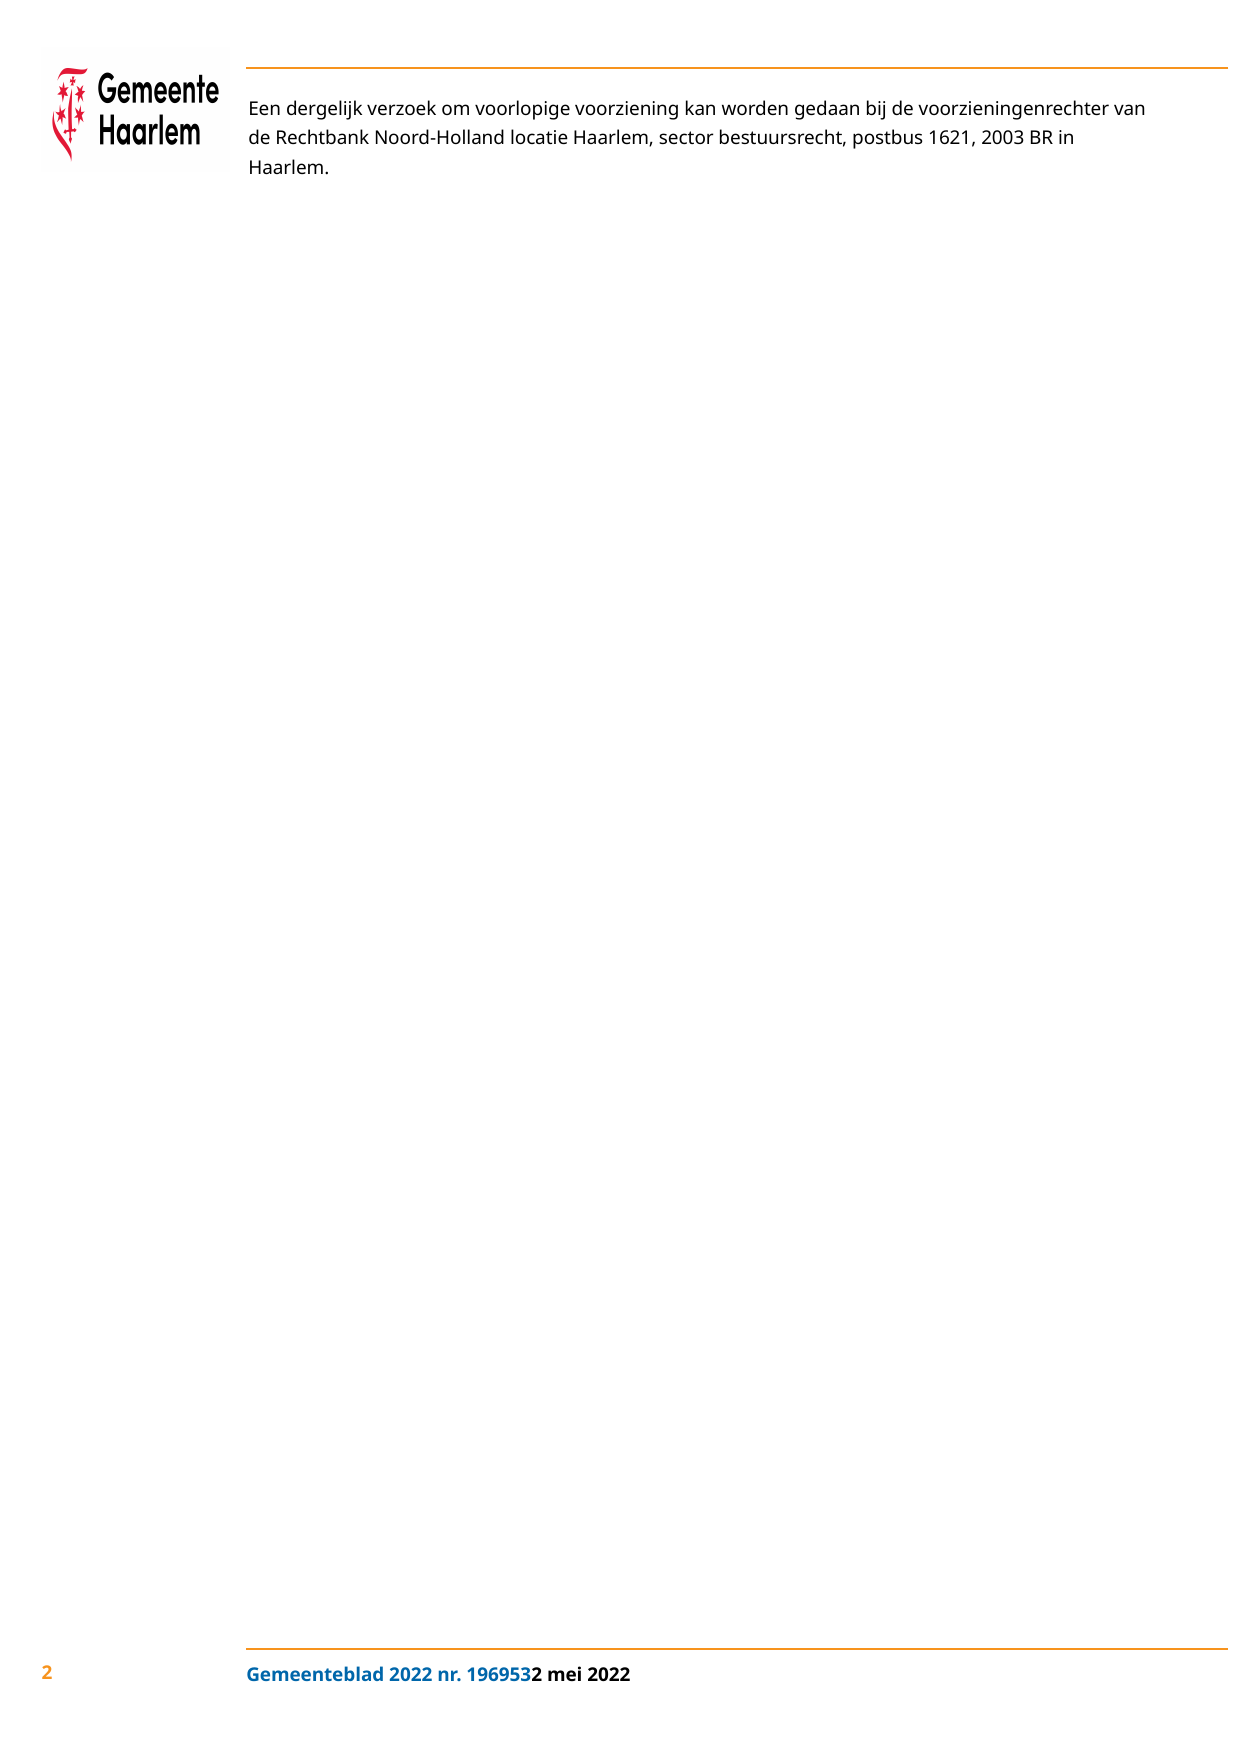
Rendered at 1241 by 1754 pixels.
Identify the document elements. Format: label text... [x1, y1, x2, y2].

text Een dergelijk verzoek om voorlopige voorziening kan worden gedaan bij de voorzieningenrechter van de Rechtbank Noord-Holland locatie Haarlem, sector bestuursrecht, postbus 1621, 2003 BR in Haarlem. [248, 95, 1152, 180]
picture [41, 47, 231, 172]
